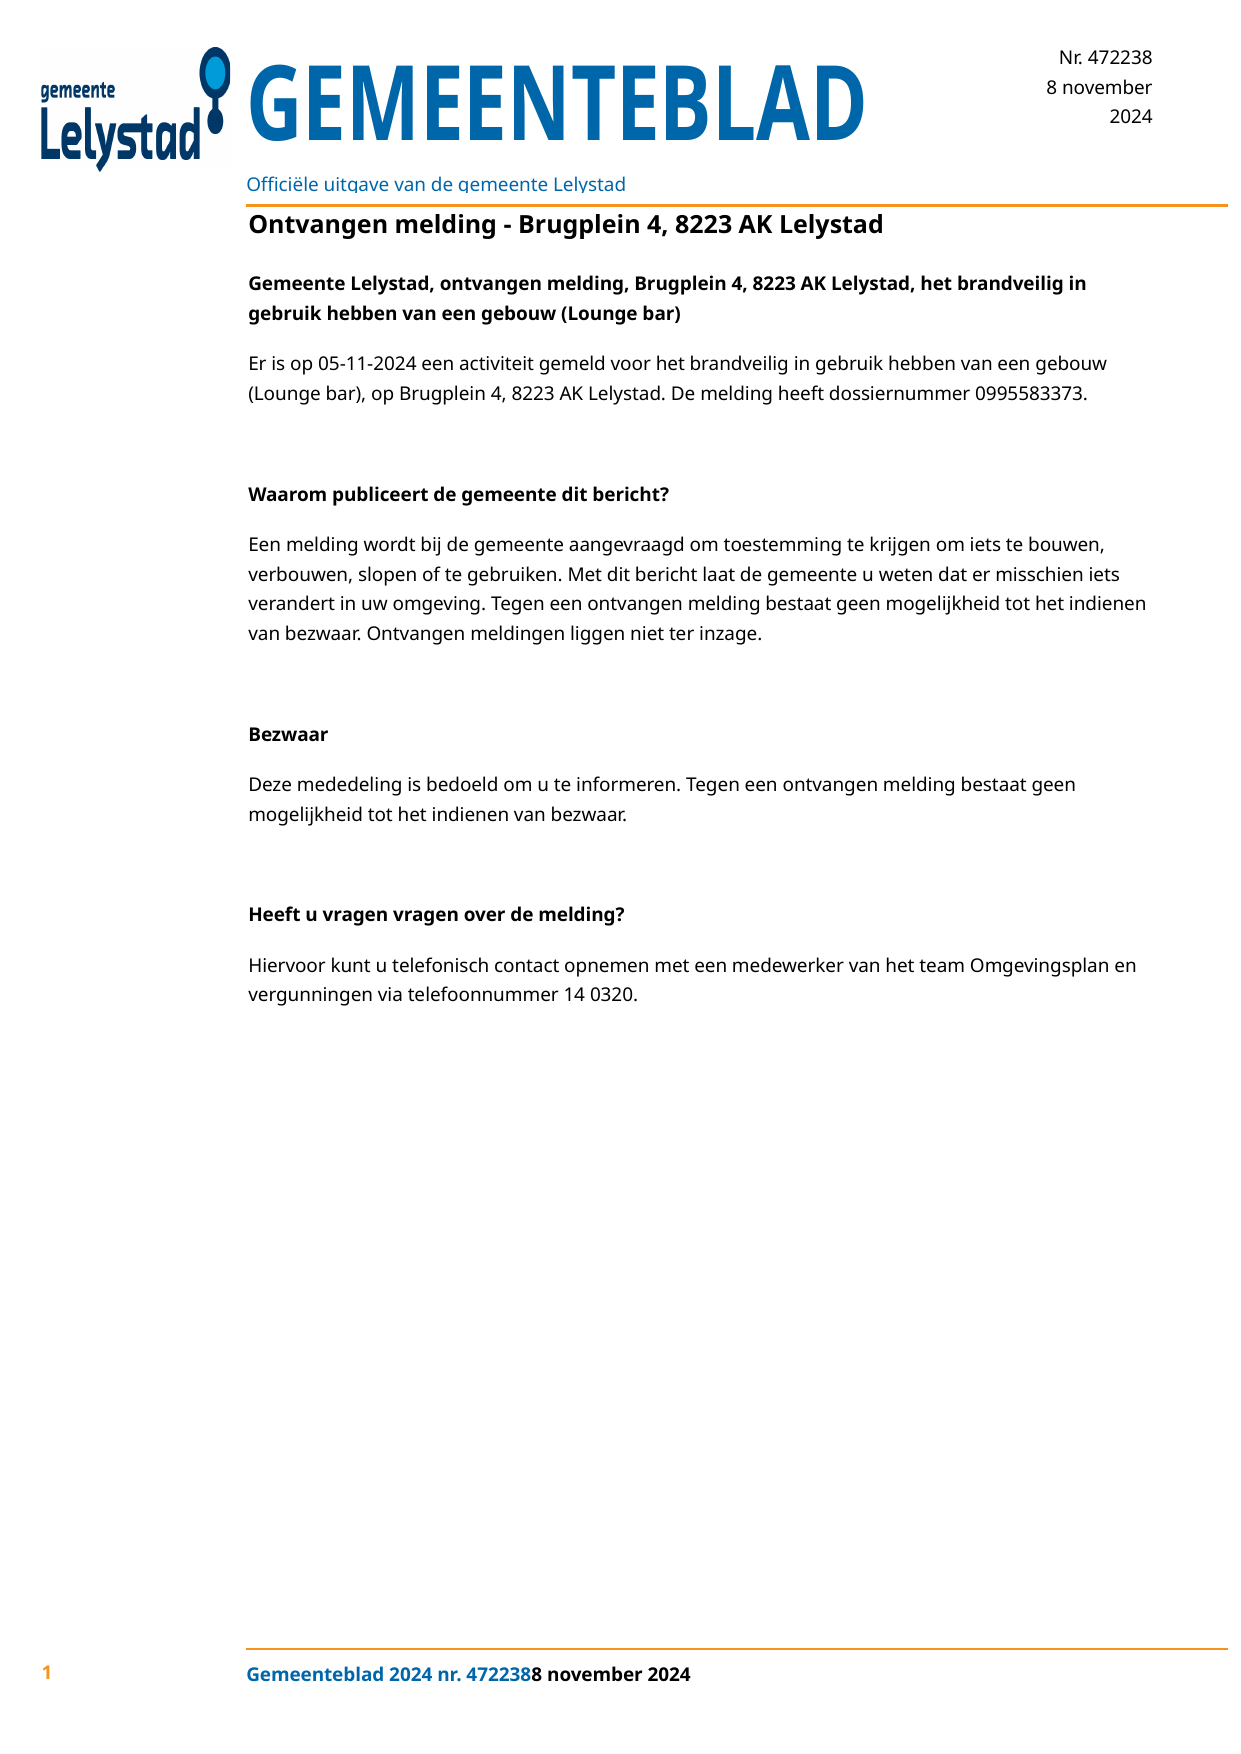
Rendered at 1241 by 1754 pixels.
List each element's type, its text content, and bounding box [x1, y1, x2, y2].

text Deze mededeling is bedoeld om u te informeren. Tegen een ontvangen melding bestaat geen mogelijkheid tot het indienen van bezwaar. [248, 771, 1152, 826]
text Hiervoor kunt u telefonisch contact opnemen met een medewerker van het team Omgevingsplan en vergunningen via telefoonnummer 14 0320. [248, 952, 1152, 1007]
text Een melding wordt bij de gemeente aangevraagd om toestemming te krijgen om iets te bouwen, verbouwen, slopen of te gebruiken. Met dit bericht laat de gemeente u weten dat er misschien iets verandert in uw omgeving. Tegen een ontvangen melding bestaat geen mogelijkheid tot het indienen van bezwaar. Ontvangen meldingen liggen niet ter inzage. [248, 531, 1152, 646]
picture [41, 47, 231, 172]
text Bezwaar [248, 721, 1152, 746]
text Waarom publiceert de gemeente dit bericht? [248, 481, 1152, 506]
text Er is op 05-11-2024 een activiteit gemeld voor het brandveilig in gebruik hebben van een gebouw (Lounge bar), op Brugplein 4, 8223 AK Lelystad. De melding heeft dossiernummer 0995583373. [248, 350, 1152, 406]
text Heeft u vragen vragen over de melding? [248, 902, 1152, 927]
text Gemeente Lelystad, ontvangen melding, Brugplein 4, 8223 AK Lelystad, het brandveilig in gebruik hebben van een gebouw (Lounge bar) [248, 270, 1152, 326]
text Ontvangen melding - Brugplein 4, 8223 AK Lelystad [248, 207, 1152, 241]
